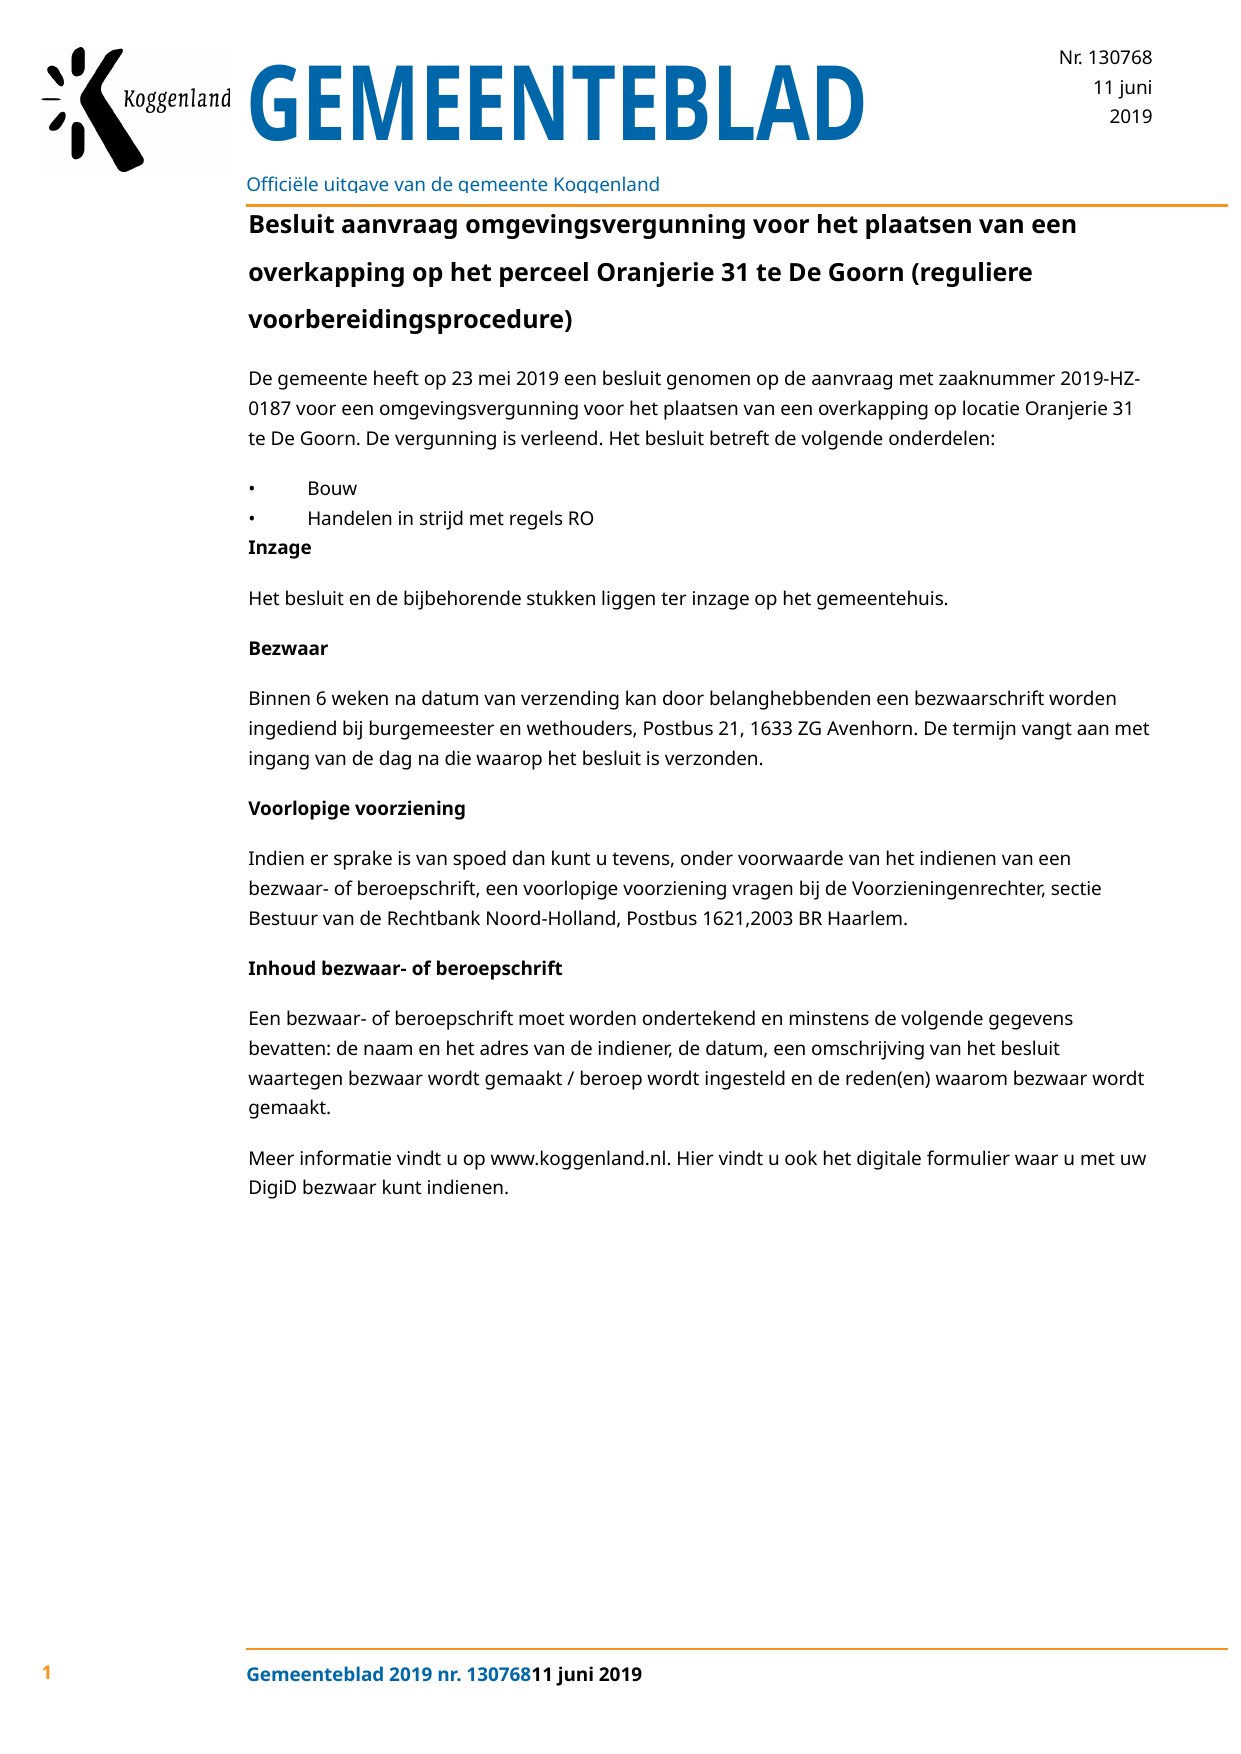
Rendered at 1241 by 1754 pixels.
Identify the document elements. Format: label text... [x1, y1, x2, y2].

text Indien er sprake is van spoed dan kunt u tevens, onder voorwaarde van het indienen van een bezwaar- of beroepschrift, een voorlopige voorziening vragen bij de Voorzieningenrechter, sectie Bestuur van de Rechtbank Noord-Holland, Postbus 1621,2003 BR Haarlem. [248, 846, 1152, 930]
text Voorlopige voorziening [248, 795, 1152, 821]
text De gemeente heeft op 23 mei 2019 een besluit genomen op de aanvraag met zaaknummer 2019-HZ-0187 voor een omgevingsvergunning voor het plaatsen van een overkapping op locatie Oranjerie 31 te De Goorn. De vergunning is verleend. Het besluit betreft de volgende onderdelen: [248, 366, 1152, 450]
text Meer informatie vindt u op www.koggenland.nl. Hier vindt u ook het digitale formulier waar u met uw DigiD bezwaar kunt indienen. [248, 1145, 1152, 1200]
text Inzage [248, 534, 1152, 560]
list Handelen in strijd met regels RO [248, 505, 1152, 530]
text Binnen 6 weken na datum van verzending kan door belanghebbenden een bezwaarschrift worden ingediend bij burgemeester en wethouders, Postbus 21, 1633 ZG Avenhorn. De termijn vangt aan met ingang van de dag na die waarop het besluit is verzonden. [248, 686, 1152, 770]
text Bezwaar [248, 635, 1152, 661]
picture [41, 47, 231, 172]
text Een bezwaar- of beroepschrift moet worden ondertekend en minstens de volgende gegevens bevatten: de naam en het adres van de indiener, de datum, een omschrijving van het besluit waartegen bezwaar wordt gemaakt / beroep wordt ingesteld en de reden(en) waarom bezwaar wordt gemaakt. [248, 1006, 1152, 1120]
text Besluit aanvraag omgevingsvergunning voor het plaatsen van een overkapping op het perceel Oranjerie 31 te De Goorn (reguliere voorbereidingsprocedure) [248, 207, 1152, 336]
text Inhoud bezwaar- of beroepschrift [248, 955, 1152, 981]
text Het besluit en de bijbehorende stukken liggen ter inzage op het gemeentehuis. [248, 585, 1152, 610]
list Bouw [248, 475, 1152, 501]
